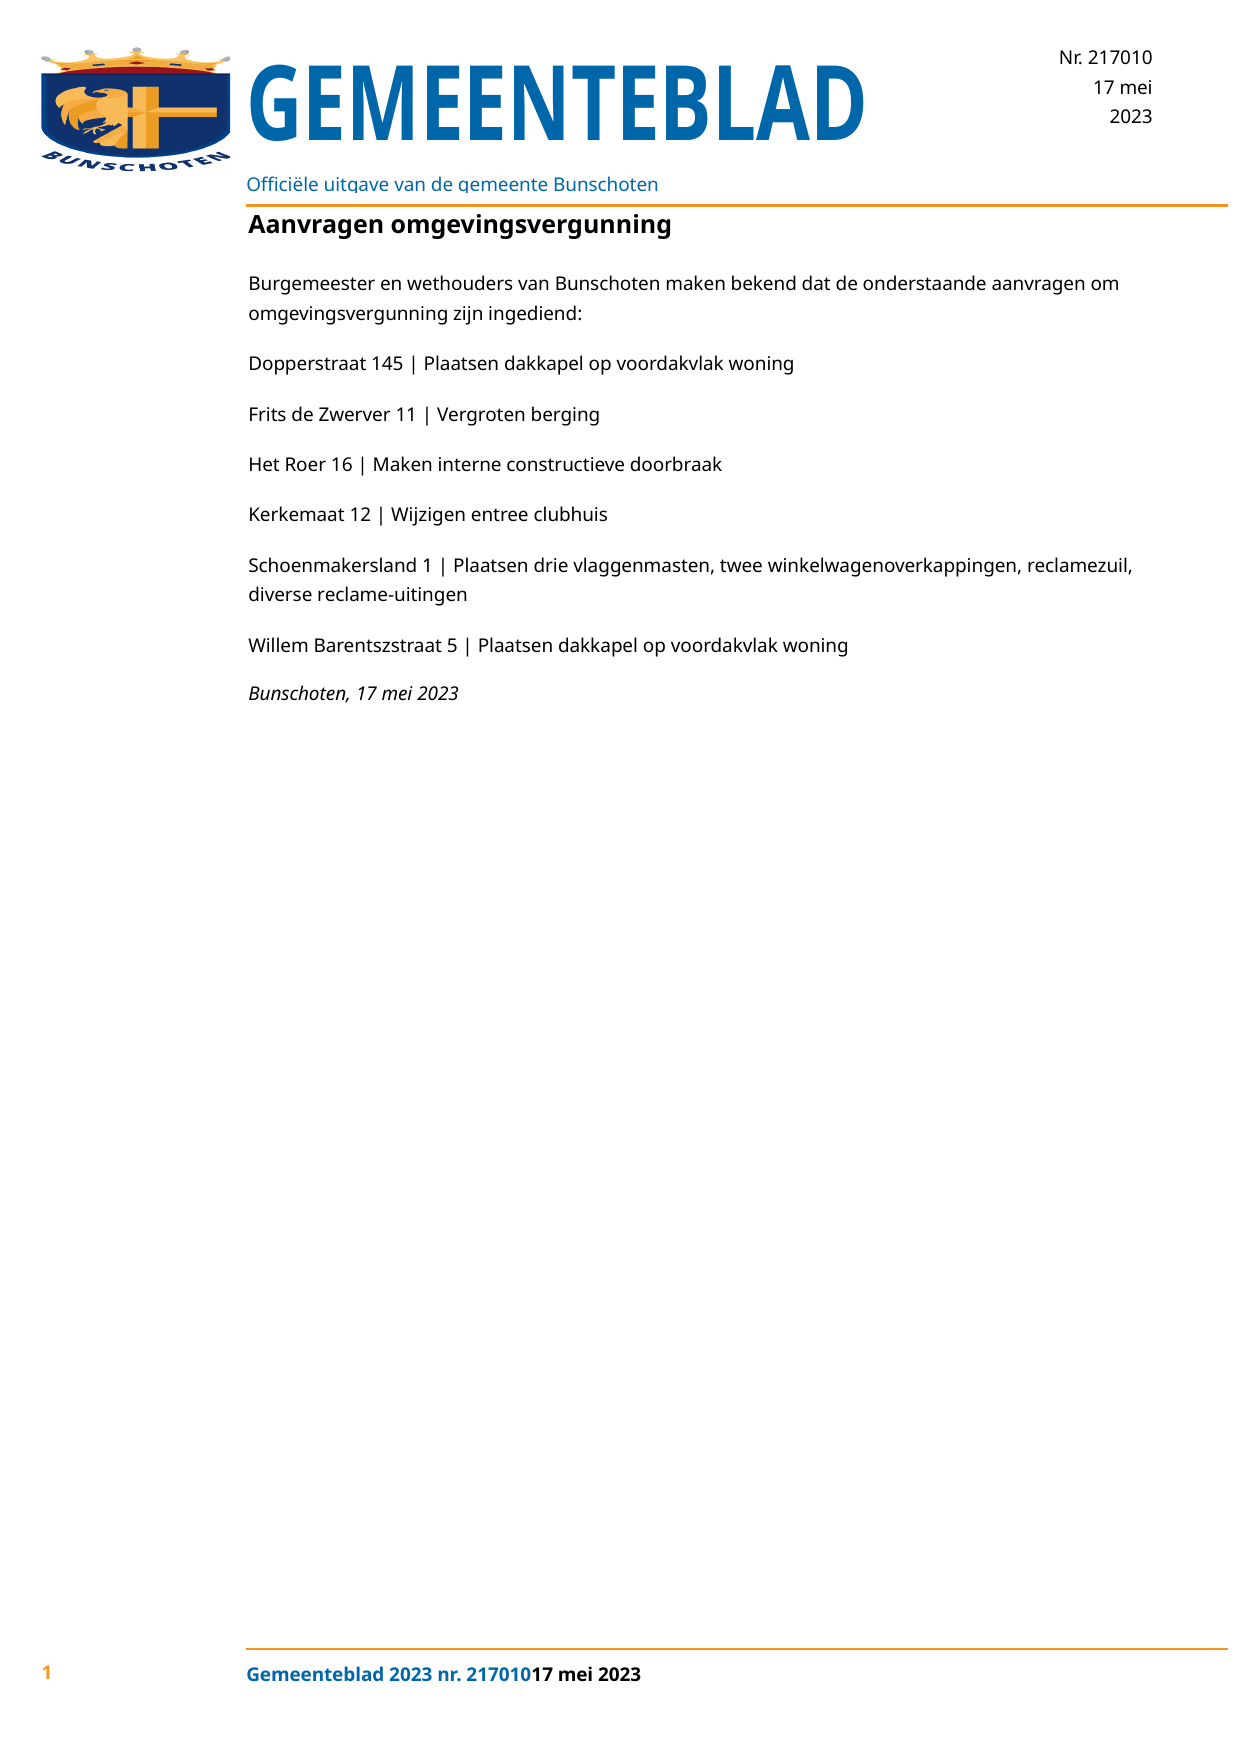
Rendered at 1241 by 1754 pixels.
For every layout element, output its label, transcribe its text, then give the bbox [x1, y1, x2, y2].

text Het Roer 16 | Maken interne constructieve doorbraak [248, 451, 1152, 477]
text Frits de Zwerver 11 | Vergroten berging [248, 401, 1152, 426]
text Kerkemaat 12 | Wijzigen entree clubhuis [248, 502, 1152, 527]
text Dopperstraat 145 | Plaatsen dakkapel op voordakvlak woning [248, 350, 1152, 376]
text Burgemeester en wethouders van Bunschoten maken bekend dat de onderstaande aanvragen om omgevingsvergunning zijn ingediend: [248, 270, 1152, 326]
text Willem Barentszstraat 5 | Plaatsen dakkapel op voordakvlak woning [248, 632, 1152, 658]
text Aanvragen omgevingsvergunning [248, 207, 1152, 241]
text Schoenmakersland 1 | Plaatsen drie vlaggenmasten, twee winkelwagenoverkappingen, reclamezuil, diverse reclame-uitingen [248, 552, 1152, 607]
picture [41, 47, 231, 172]
text Bunschoten, 17 mei 2023 [248, 680, 1152, 706]
